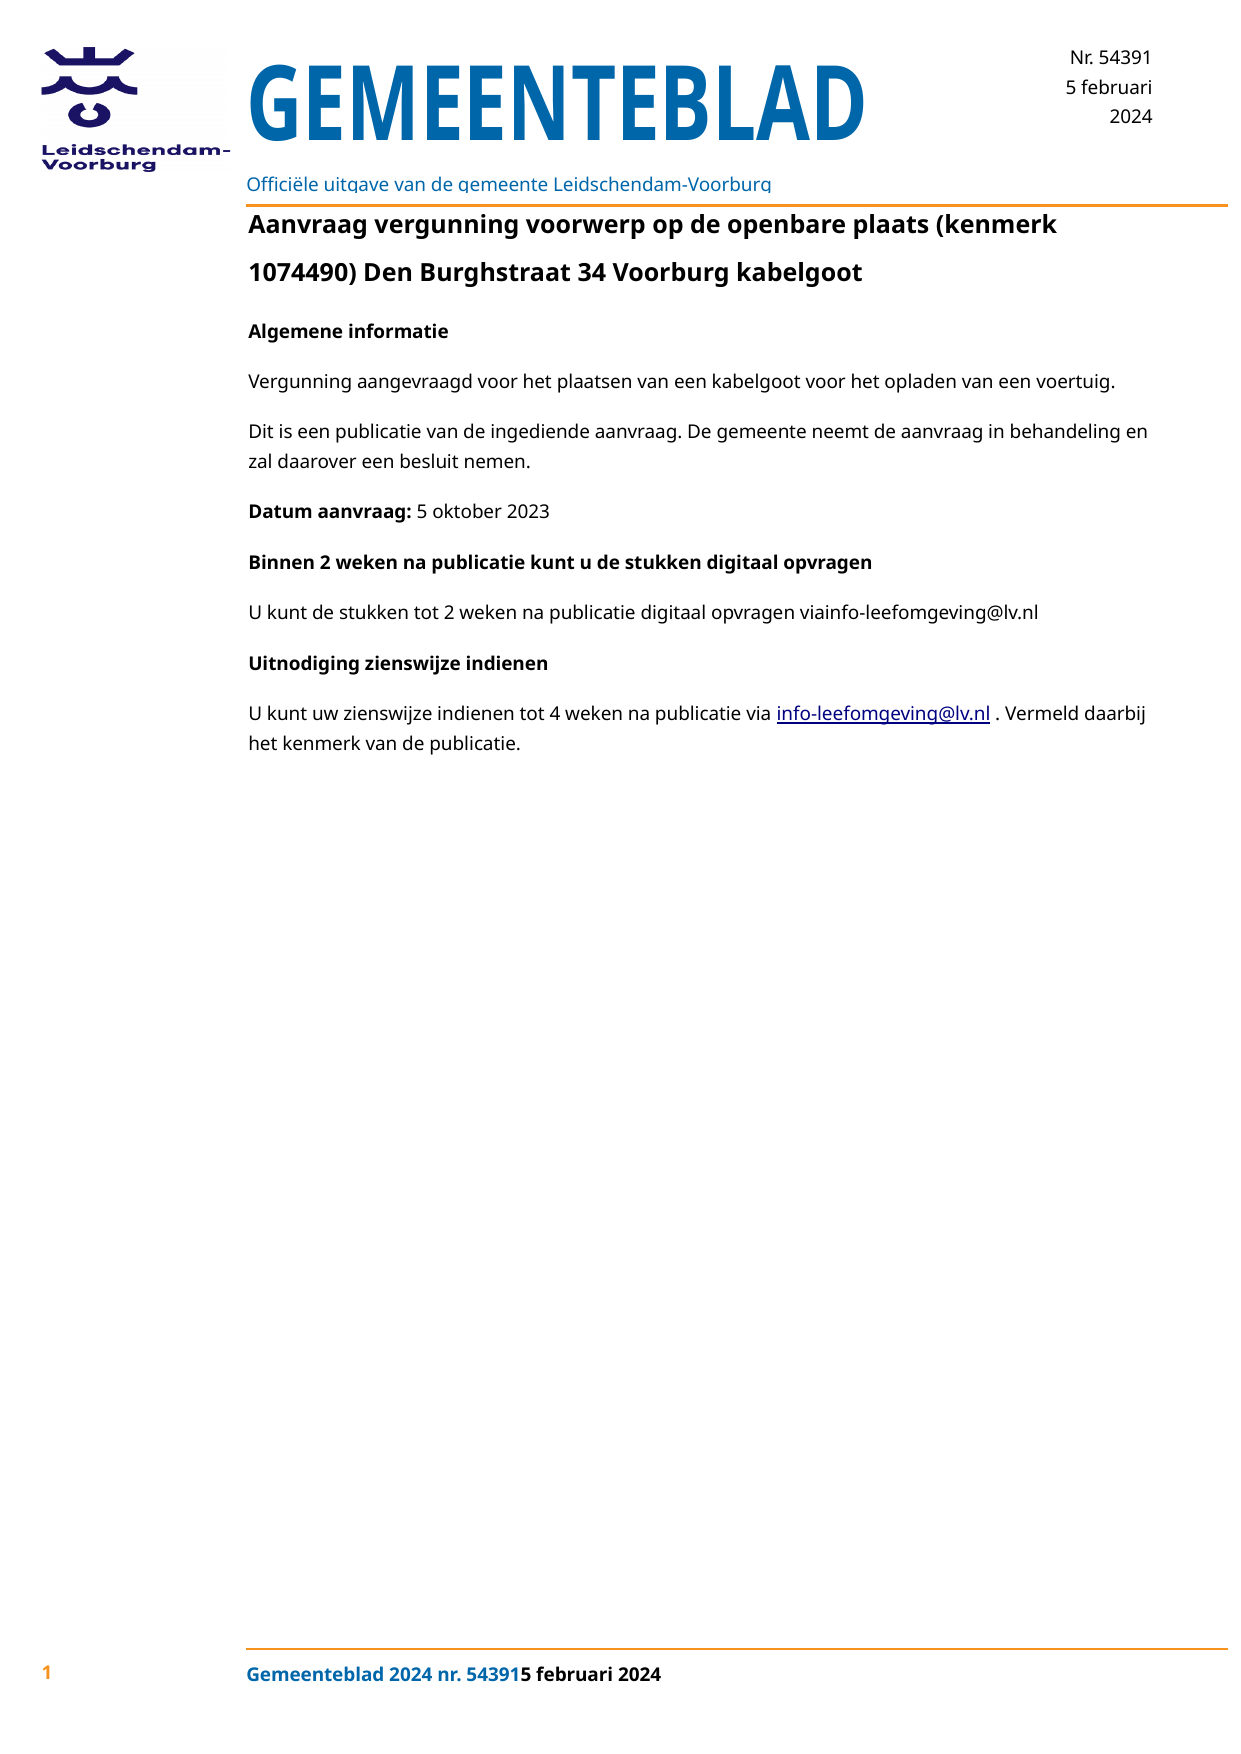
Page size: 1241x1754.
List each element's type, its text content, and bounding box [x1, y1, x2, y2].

text Binnen 2 weken na publicatie kunt u de stukken digitaal opvragen [248, 549, 1152, 575]
text Uitnodiging zienswijze indienen [248, 650, 1152, 676]
text U kunt de stukken tot 2 weken na publicatie digitaal opvragen viainfo-leefomgeving@lv.nl [248, 599, 1152, 625]
text U kunt uw zienswijze indienen tot 4 weken na publicatie via info-leefomgeving@lv.nl . Vermeld daarbij het kenmerk van de publicatie. [248, 700, 1152, 756]
text Datum aanvraag: 5 oktober 2023 [248, 499, 1152, 524]
text Algemene informatie [248, 318, 1152, 344]
text Dit is een publicatie van de ingediende aanvraag. De gemeente neemt de aanvraag in behandeling en zal daarover een besluit nemen. [248, 419, 1152, 474]
picture [41, 47, 231, 172]
text Vergunning aangevraagd voor het plaatsen van een kabelgoot voor het opladen van een voertuig. [248, 368, 1152, 394]
text Aanvraag vergunning voorwerp op de openbare plaats (kenmerk 1074490) Den Burghstraat 34 Voorburg kabelgoot [248, 207, 1152, 288]
